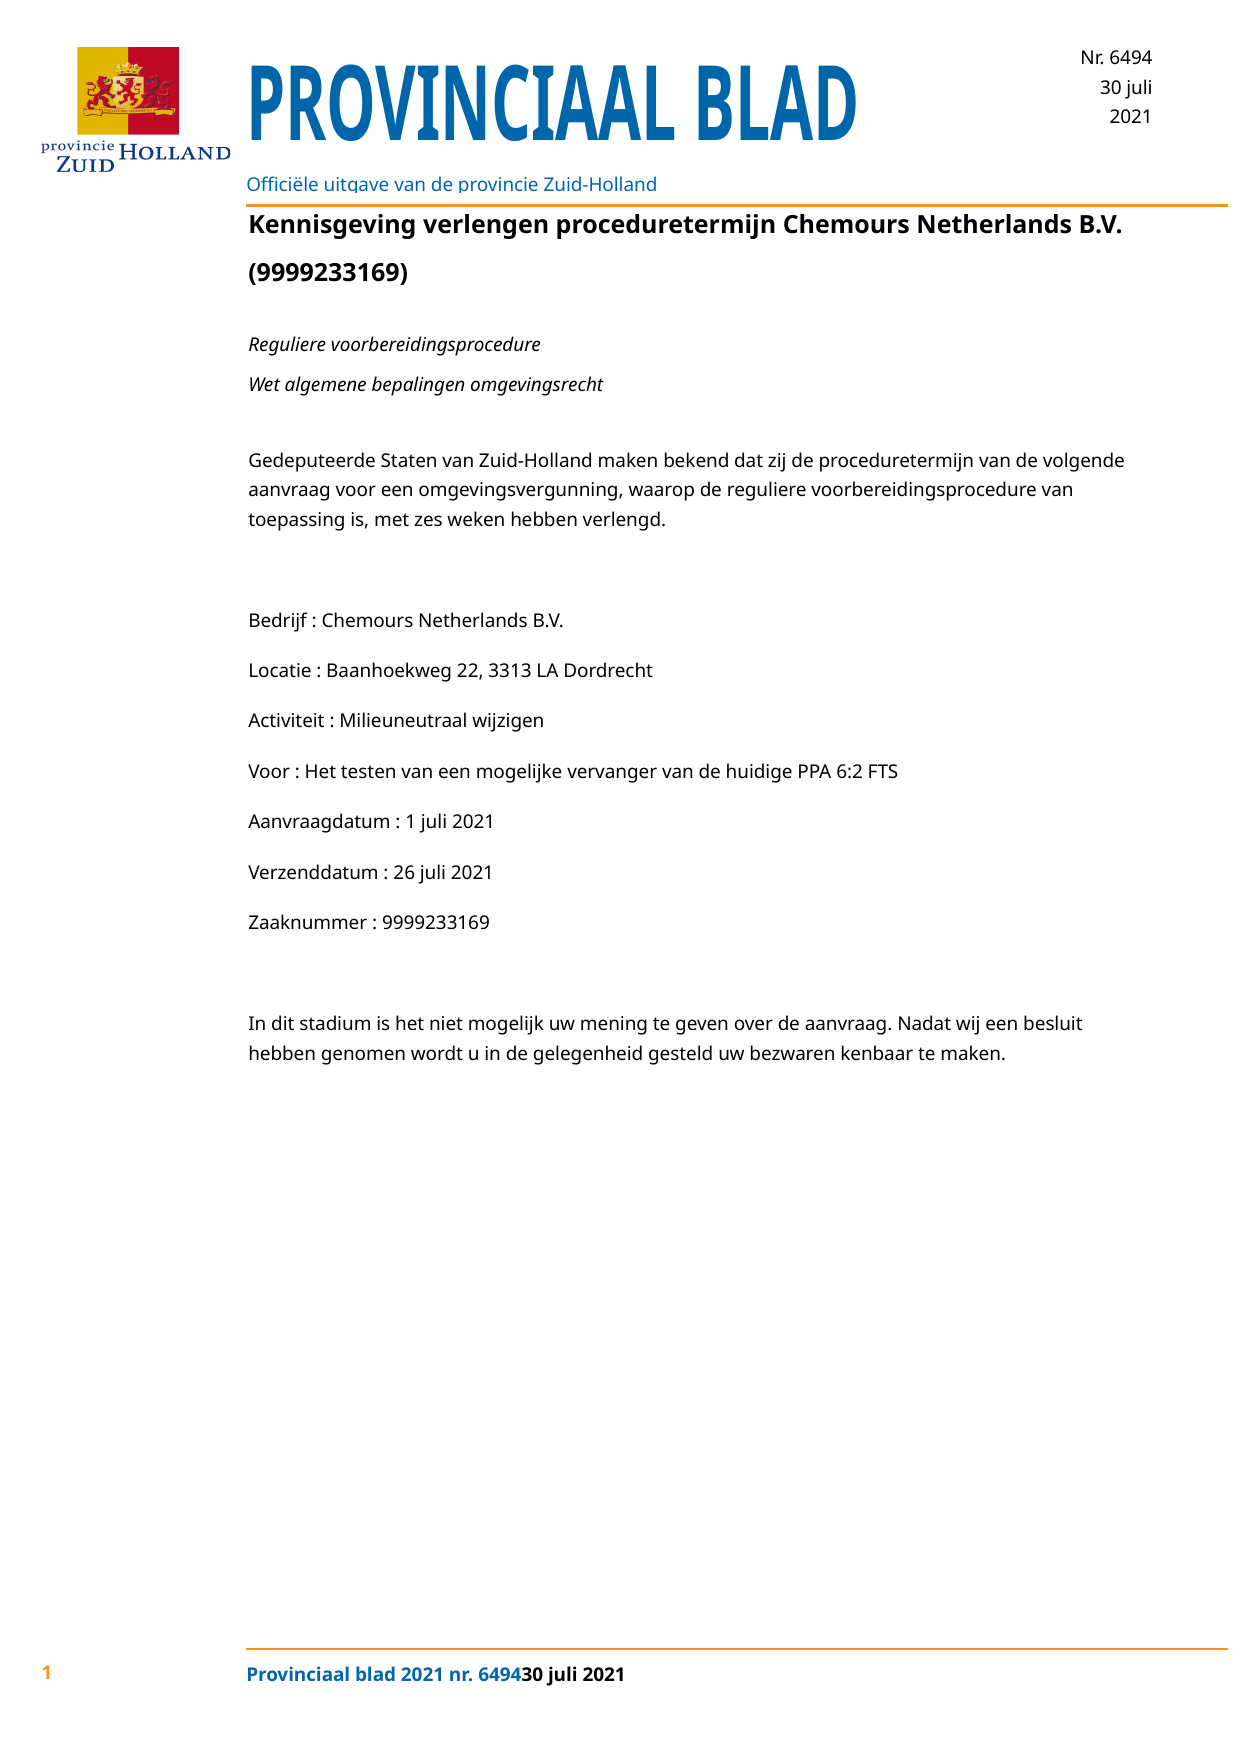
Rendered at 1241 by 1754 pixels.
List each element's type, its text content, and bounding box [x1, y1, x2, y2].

text Locatie : Baanhoekweg 22, 3313 LA Dordrecht [248, 657, 1152, 683]
text Reguliere voorbereidingsprocedure [248, 331, 1152, 357]
text Kennisgeving verlengen proceduretermijn Chemours Netherlands B.V. (9999233169) [248, 207, 1152, 288]
text Wet algemene bepalingen omgevingsrecht [248, 371, 1152, 396]
text Voor : Het testen van een mogelijke vervanger van de huidige PPA 6:2 FTS [248, 758, 1152, 784]
text Verzenddatum : 26 juli 2021 [248, 859, 1152, 885]
text In dit stadium is het niet mogelijk uw mening te geven over de aanvraag. Nadat wij een besluit hebben genomen wordt u in de gelegenheid gesteld uw bezwaren kenbaar te maken. [248, 1010, 1152, 1066]
text Aanvraagdatum : 1 juli 2021 [248, 808, 1152, 834]
picture [41, 47, 231, 172]
text Bedrijf : Chemours Netherlands B.V. [248, 607, 1152, 633]
text Gedeputeerde Staten van Zuid-Holland maken bekend dat zij de proceduretermijn van de volgende aanvraag voor een omgevingsvergunning, waarop de reguliere voorbereidingsprocedure van toepassing is, met zes weken hebben verlengd. [248, 447, 1152, 532]
text Activiteit : Milieuneutraal wijzigen [248, 708, 1152, 733]
text Zaaknummer : 9999233169 [248, 909, 1152, 935]
